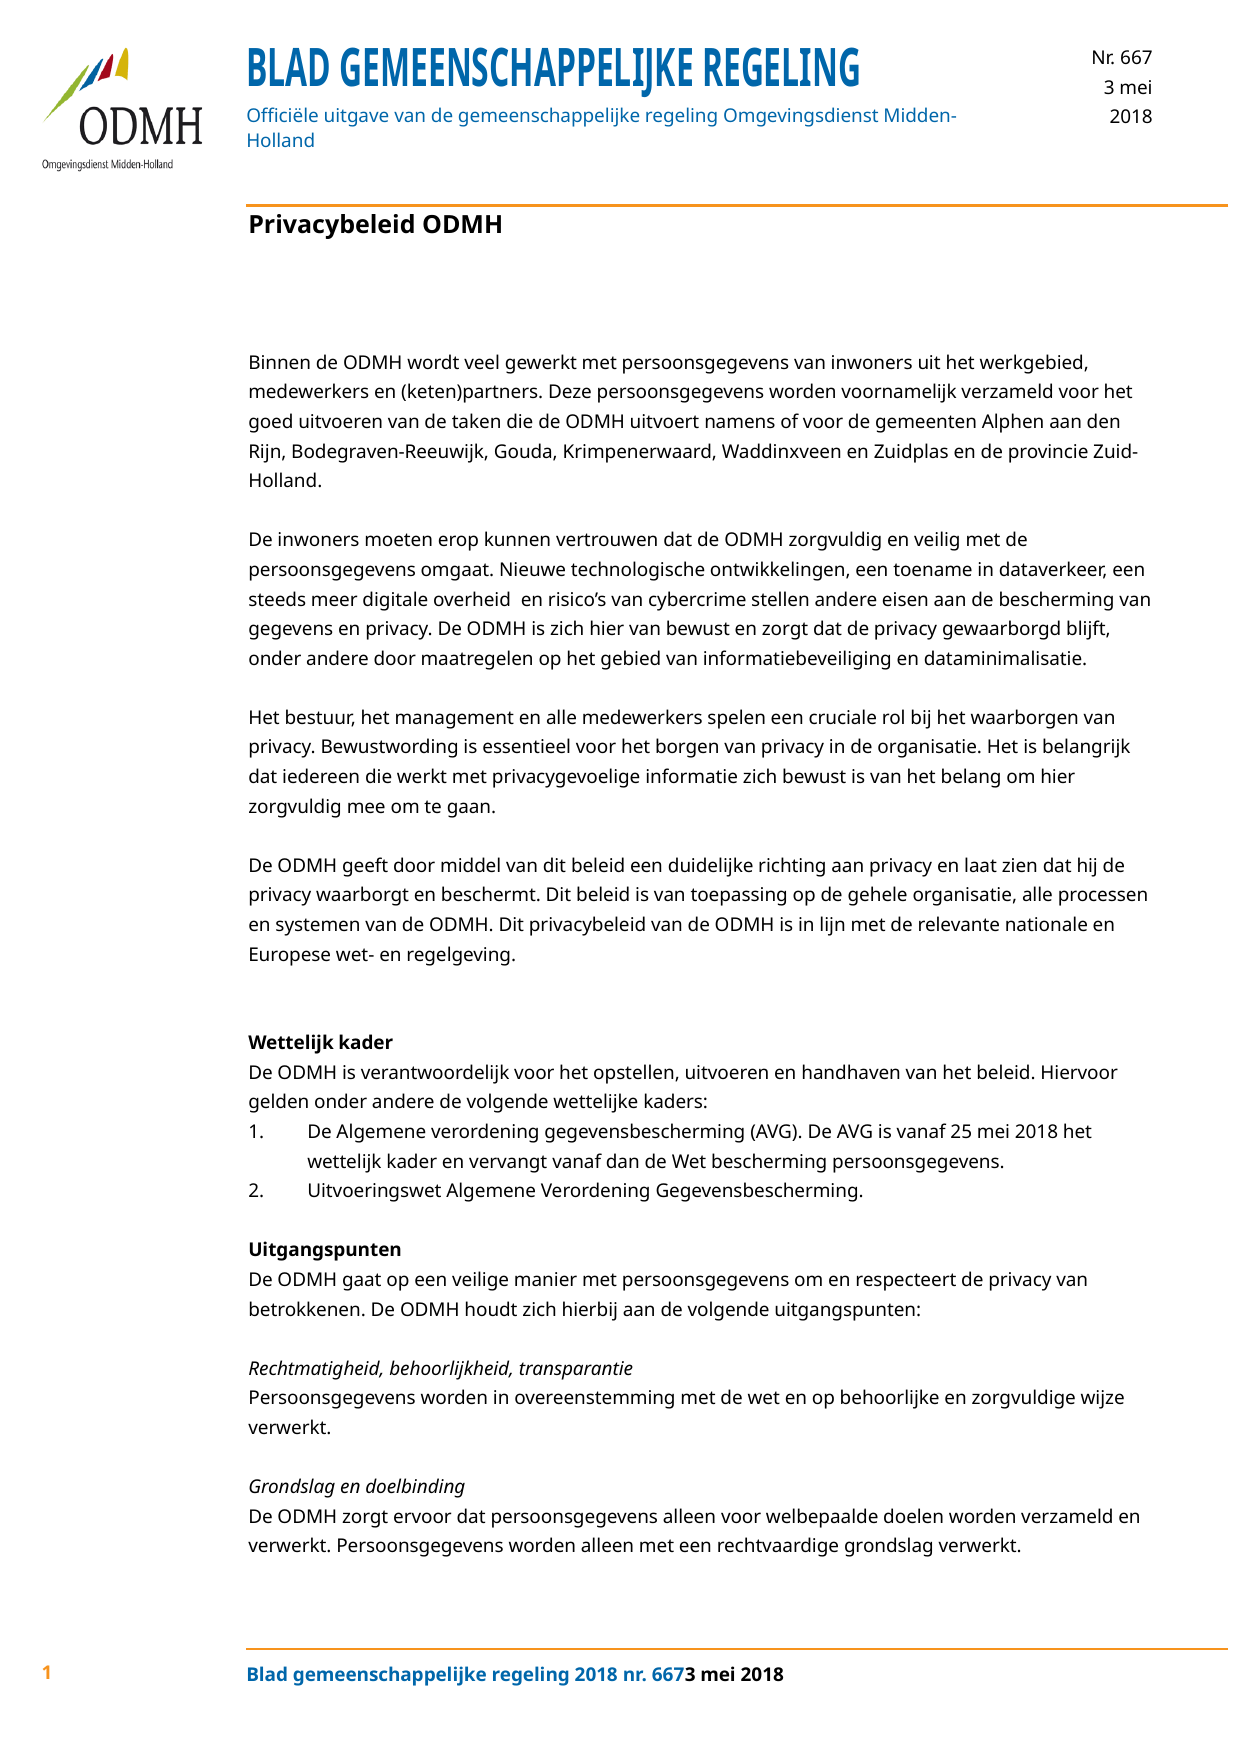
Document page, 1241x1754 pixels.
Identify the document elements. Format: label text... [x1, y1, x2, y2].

text Privacybeleid ODMH [248, 207, 1152, 241]
text De ODMH is verantwoordelijk voor het opstellen, uitvoeren en handhaven van het beleid. Hiervoor gelden onder andere de volgende wettelijke kaders: [248, 1059, 1152, 1114]
text De ODMH gaat op een veilige manier met persoonsgegevens om en respecteert de privacy van betrokkenen. De ODMH houdt zich hierbij aan de volgende uitgangspunten: [248, 1266, 1152, 1322]
text Wettelijk kader [248, 1029, 1152, 1055]
text De ODMH geeft door middel van dit beleid een duidelijke richting aan privacy en laat zien dat hij de privacy waarborgt en beschermt. Dit beleid is van toepassing op de gehele organisatie, alle processen en systemen van de ODMH. Dit privacybeleid van de ODMH is in lijn met de relevante nationale en Europese wet- en regelgeving. [248, 852, 1152, 967]
picture [41, 47, 231, 172]
text De ODMH zorgt ervoor dat persoonsgegevens alleen voor welbepaalde doelen worden verzameld en verwerkt. Persoonsgegevens worden alleen met een rechtvaardige grondslag verwerkt. [248, 1503, 1152, 1558]
text Grondslag en doelbinding [248, 1473, 1152, 1499]
text Rechtmatigheid, behoorlijkheid, transparantie [248, 1355, 1152, 1381]
list Uitvoeringswet Algemene Verordening Gegevensbescherming. [248, 1177, 1152, 1203]
text Persoonsgegevens worden in overeenstemming met de wet en op behoorlijke en zorgvuldige wijze verwerkt. [248, 1384, 1152, 1440]
text De inwoners moeten erop kunnen vertrouwen dat de ODMH zorgvuldig en veilig met de persoonsgegevens omgaat. Nieuwe technologische ontwikkelingen, een toename in dataverkeer, een steeds meer digitale overheid en risico’s van cybercrime stellen andere eisen aan de bescherming van gegevens en privacy. De ODMH is zich hier van bewust en zorgt dat de privacy gewaarborgd blijft, onder andere door maatregelen op het gebied van informatiebeveiliging en dataminimalisatie. [248, 527, 1152, 671]
text Het bestuur, het management en alle medewerkers spelen een cruciale rol bij het waarborgen van privacy. Bewustwording is essentieel voor het borgen van privacy in de organisatie. Het is belangrijk dat iedereen die werkt met privacygevoelige informatie zich bewust is van het belang om hier zorgvuldig mee om te gaan. [248, 704, 1152, 819]
list De Algemene verordening gegevensbescherming (AVG). De AVG is vanaf 25 mei 2018 het wettelijk kader en vervangt vanaf dan de Wet bescherming persoonsgegevens. [248, 1118, 1152, 1174]
text Uitgangspunten [248, 1237, 1152, 1262]
text Binnen de ODMH wordt veel gewerkt met persoonsgegevens van inwoners uit het werkgebied, medewerkers en (keten)partners. Deze persoonsgegevens worden voornamelijk verzameld voor het goed uitvoeren van de taken die de ODMH uitvoert namens of voor de gemeenten Alphen aan den Rijn, Bodegraven-Reeuwijk, Gouda, Krimpenerwaard, Waddinxveen en Zuidplas en de provincie Zuid-Holland. [248, 349, 1152, 493]
